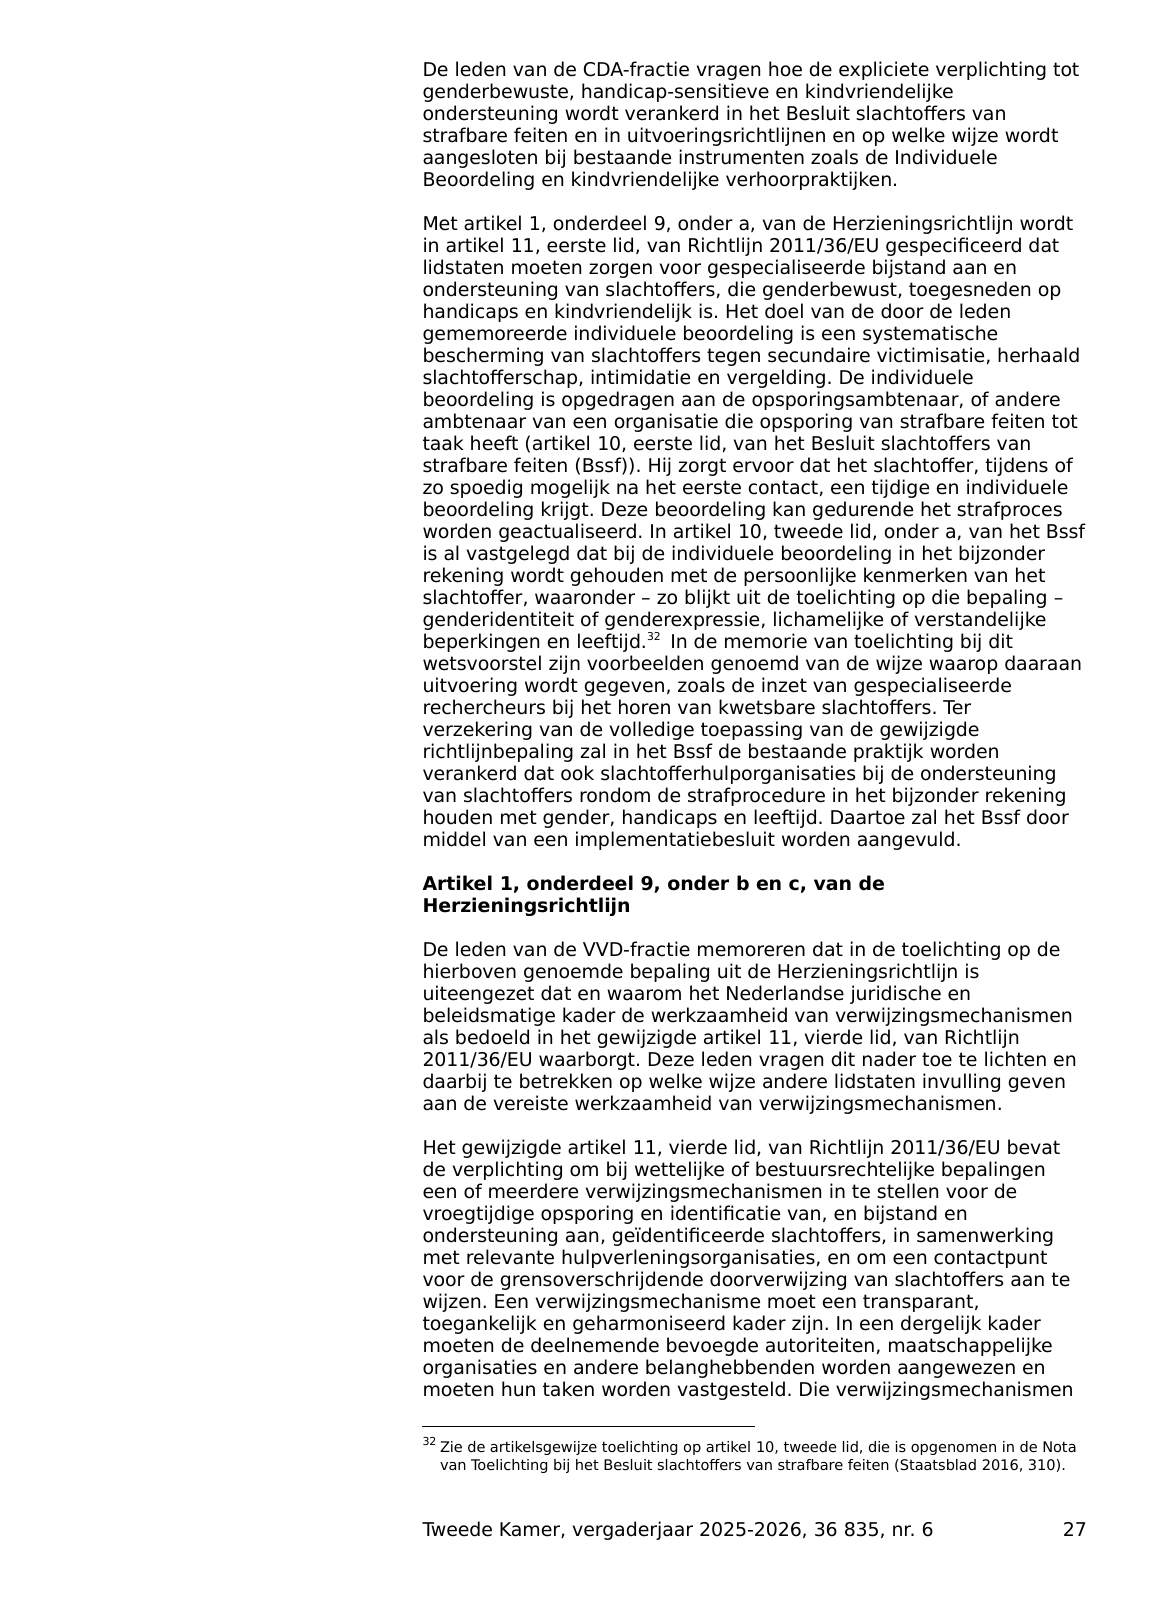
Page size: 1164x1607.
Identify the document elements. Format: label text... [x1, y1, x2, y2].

text Het gewijzigde artikel 11, vierde lid, van Richtlijn 2011/36/EU bevat de verplichting om bij wettelijke of bestuursrechtelijke bepalingen een of meerdere verwijzingsmechanismen in te stellen voor de vroegtijdige opsporing en identificatie van, en bijstand en ondersteuning aan, geïdentificeerde slachtoffers, in samenwerking met relevante hulpverleningsorganisaties, en om een contactpunt voor de grensoverschrijdende doorverwijzing van slachtoffers aan te wijzen. Een verwijzingsmechanisme moet een transparant, toegankelijk en geharmoniseerd kader zijn. In een dergelijk kader moeten de deelnemende bevoegde autoriteiten, maatschappelijke organisaties en andere belanghebbenden worden aangewezen en moeten hun taken worden vastgesteld. Die verwijzingsmechanismen [422, 1137, 1087, 1401]
subtitle Artikel 1, onderdeel 9, onder b en c, van de Herzieningsrichtlijn [422, 873, 1087, 917]
text Met artikel 1, onderdeel 9, onder a, van de Herzieningsrichtlijn wordt in artikel 11, eerste lid, van Richtlijn 2011/36/EU gespecificeerd dat lidstaten moeten zorgen voor gespecialiseerde bijstand aan en ondersteuning van slachtoffers, die genderbewust, toegesneden op handicaps en kindvriendelijk is. Het doel van de door de leden gememoreerde individuele beoordeling is een systematische bescherming van slachtoffers tegen secundaire victimisatie, herhaald slachtofferschap, intimidatie en vergelding. De individuele beoordeling is opgedragen aan de opsporingsambtenaar, of andere ambtenaar van een organisatie die opsporing van strafbare feiten tot taak heeft (artikel 10, eerste lid, van het Besluit slachtoffers van strafbare feiten (Bssf)). Hij zorgt ervoor dat het slachtoffer, tijdens of zo spoedig mogelijk na het eerste contact, een tijdige en individuele beoordeling krijgt. Deze beoordeling kan gedurende het strafproces worden geactualiseerd. In artikel 10, tweede lid, onder a, van het Bssf is al vastgelegd dat bij de individuele beoordeling in het bijzonder rekening wordt gehouden met de persoonlijke kenmerken van het slachtoffer, waaronder – zo blijkt uit de toelichting op die bepaling – genderidentiteit of genderexpressie, lichamelijke of verstandelijke beperkingen en leeftijd. In de memorie van toelichting bij dit wetsvoorstel zijn voorbeelden genoemd van de wijze waarop daaraan uitvoering wordt gegeven, zoals de inzet van gespecialiseerde rechercheurs bij het horen van kwetsbare slachtoffers. Ter verzekering van de volledige toepassing van de gewijzigde richtlijnbepaling zal in het Bssf de bestaande praktijk worden verankerd dat ook slachtofferhulporganisaties bij de ondersteuning van slachtoffers rondom de strafprocedure in het bijzonder rekening houden met gender, handicaps en leeftijd. Daartoe zal het Bssf door middel van een implementatiebesluit worden aangevuld. [422, 213, 1087, 851]
text De leden van de VVD-fractie memoreren dat in de toelichting op de hierboven genoemde bepaling uit de Herzieningsrichtlijn is uiteengezet dat en waarom het Nederlandse juridische en beleidsmatige kader de werkzaamheid van verwijzingsmechanismen als bedoeld in het gewijzigde artikel 11, vierde lid, van Richtlijn 2011/36/EU waarborgt. Deze leden vragen dit nader toe te lichten en daarbij te betrekken op welke wijze andere lidstaten invulling geven aan de vereiste werkzaamheid van verwijzingsmechanismen. [422, 939, 1087, 1115]
text De leden van de CDA-fractie vragen hoe de expliciete verplichting tot genderbewuste, handicap-sensitieve en kindvriendelijke ondersteuning wordt verankerd in het Besluit slachtoffers van strafbare feiten en in uitvoeringsrichtlijnen en op welke wijze wordt aangesloten bij bestaande instrumenten zoals de Individuele Beoordeling en kindvriendelijke verhoorpraktijken. [422, 59, 1087, 191]
text Zie de artikelsgewijze toelichting op artikel 10, tweede lid, die is opgenomen in de Nota van Toelichting bij het Besluit slachtoffers van strafbare feiten (Staatsblad 2016, 310). [422, 1435, 1087, 1474]
